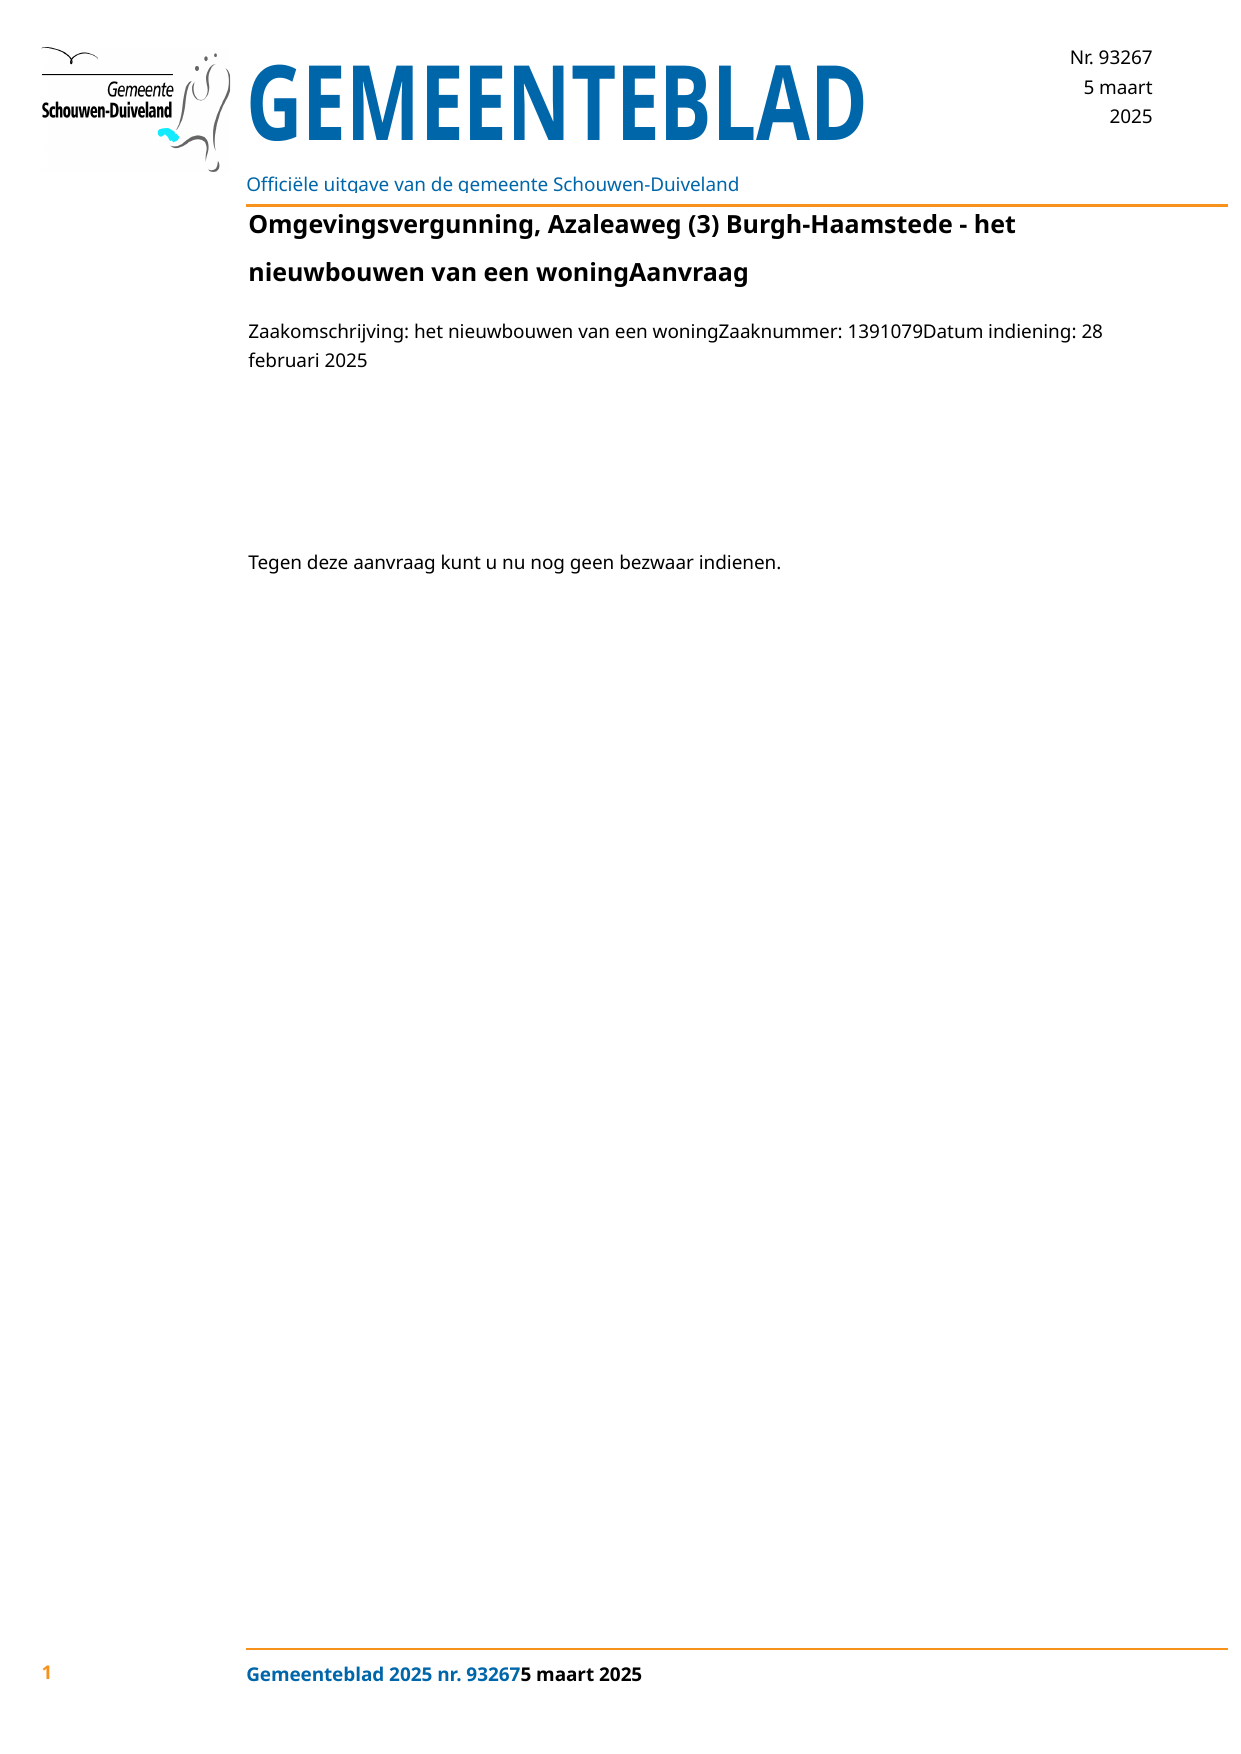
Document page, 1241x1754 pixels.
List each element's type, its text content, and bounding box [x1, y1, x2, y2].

text Omgevingsvergunning, Azaleaweg (3) Burgh-Haamstede - het nieuwbouwen van een woningAanvraag [248, 207, 1152, 288]
text Zaakomschrijving: het nieuwbouwen van een woningZaaknummer: 1391079Datum indiening: 28 februari 2025 [248, 318, 1152, 373]
text Tegen deze aanvraag kunt u nu nog geen bezwaar indienen. [248, 549, 1152, 575]
picture [41, 47, 231, 172]
